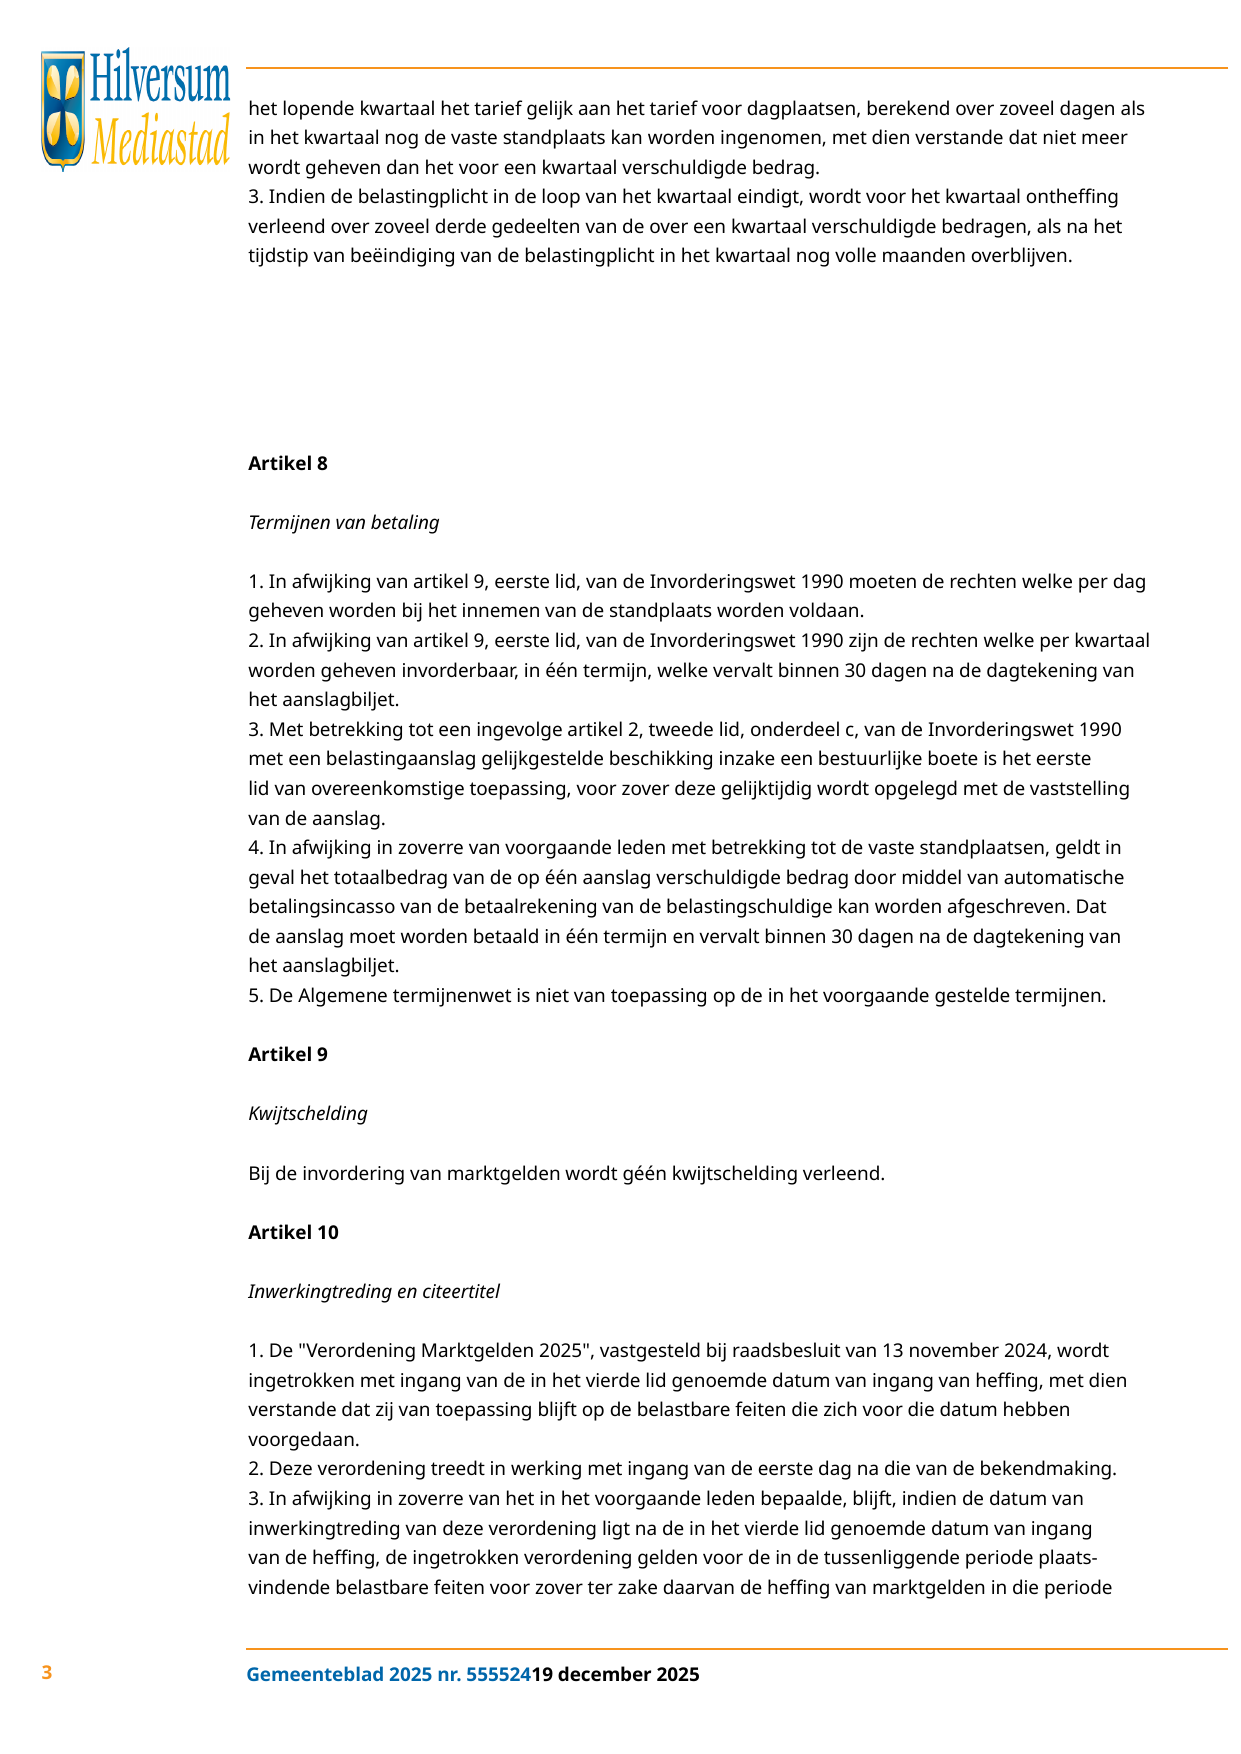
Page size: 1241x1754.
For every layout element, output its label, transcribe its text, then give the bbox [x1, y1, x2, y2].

text 1. In afwijking van artikel 9, eerste lid, van de Invorderingswet 1990 moeten de rechten welke per dag geheven worden bij het innemen van de standplaats worden voldaan. [248, 568, 1152, 623]
text 1. De "Verordening Marktgelden 2025", vastgesteld bij raadsbesluit van 13 november 2024, wordt ingetrokken met ingang van de in het vierde lid genoemde datum van ingang van heffing, met dien verstande dat zij van toepassing blijft op de belastbare feiten die zich voor die datum hebben voorgedaan. [248, 1337, 1152, 1452]
text met een belastingaanslag gelijkgestelde beschikking inzake een bestuurlijke boete is het eerste [248, 746, 1152, 771]
text de aanslag moet worden betaald in één termijn en vervalt binnen 30 dagen na de dagtekening van [248, 923, 1152, 949]
text Kwijtschelding [248, 1101, 1152, 1126]
text Termijnen van betaling [248, 509, 1152, 535]
text van de aanslag. [248, 805, 1152, 831]
text 5. De Algemene termijnenwet is niet van toepassing op de in het voorgaande gestelde termijnen. [248, 982, 1152, 1008]
text Artikel 9 [248, 1041, 1152, 1067]
text vindende belastbare feiten voor zover ter zake daarvan de heffing van marktgelden in die periode [248, 1574, 1152, 1600]
text lid van overeenkomstige toepassing, voor zover deze gelijktijdig wordt opgelegd met de vaststelling [248, 775, 1152, 801]
text 3. Met betrekking tot een ingevolge artikel 2, tweede lid, onderdeel c, van de Invorderingswet 1990 [248, 716, 1152, 742]
text van de heffing, de ingetrokken verordening gelden voor de in de tussenliggende periode plaats- [248, 1544, 1152, 1570]
picture [41, 47, 231, 172]
text het lopende kwartaal het tarief gelijk aan het tarief voor dagplaatsen, berekend over zoveel dagen als in het kwartaal nog de vaste standplaats kan worden ingenomen, met dien verstande dat niet meer wordt geheven dan het voor een kwartaal verschuldigde bedrag. [248, 95, 1152, 180]
text 2. Deze verordening treedt in werking met ingang van de eerste dag na die van de bekendmaking. [248, 1456, 1152, 1481]
text Inwerkingtreding en citeertitel [248, 1278, 1152, 1304]
text geval het totaalbedrag van de op één aanslag verschuldigde bedrag door middel van automatische betalingsincasso van de betaalrekening van de belastingschuldige kan worden afgeschreven. Dat [248, 864, 1152, 919]
text 2. In afwijking van artikel 9, eerste lid, van de Invorderingswet 1990 zijn de rechten welke per kwartaal worden geheven invorderbaar, in één termijn, welke vervalt binnen 30 dagen na de dagtekening van het aanslagbiljet. [248, 627, 1152, 712]
text Artikel 8 [248, 450, 1152, 476]
text Bij de invordering van marktgelden wordt géén kwijtschelding verleend. [248, 1160, 1152, 1186]
text het aanslagbiljet. [248, 953, 1152, 978]
text 3. Indien de belastingplicht in de loop van het kwartaal eindigt, wordt voor het kwartaal ontheffing verleend over zoveel derde gedeelten van de over een kwartaal verschuldigde bedragen, als na het tijdstip van beëindiging van de belastingplicht in het kwartaal nog volle maanden overblijven. [248, 183, 1152, 268]
text 4. In afwijking in zoverre van voorgaande leden met betrekking tot de vaste standplaatsen, geldt in [248, 834, 1152, 860]
text Artikel 10 [248, 1219, 1152, 1245]
text 3. In afwijking in zoverre van het in het voorgaande leden bepaalde, blijft, indien de datum van inwerkingtreding van deze verordening ligt na de in het vierde lid genoemde datum van ingang [248, 1485, 1152, 1541]
